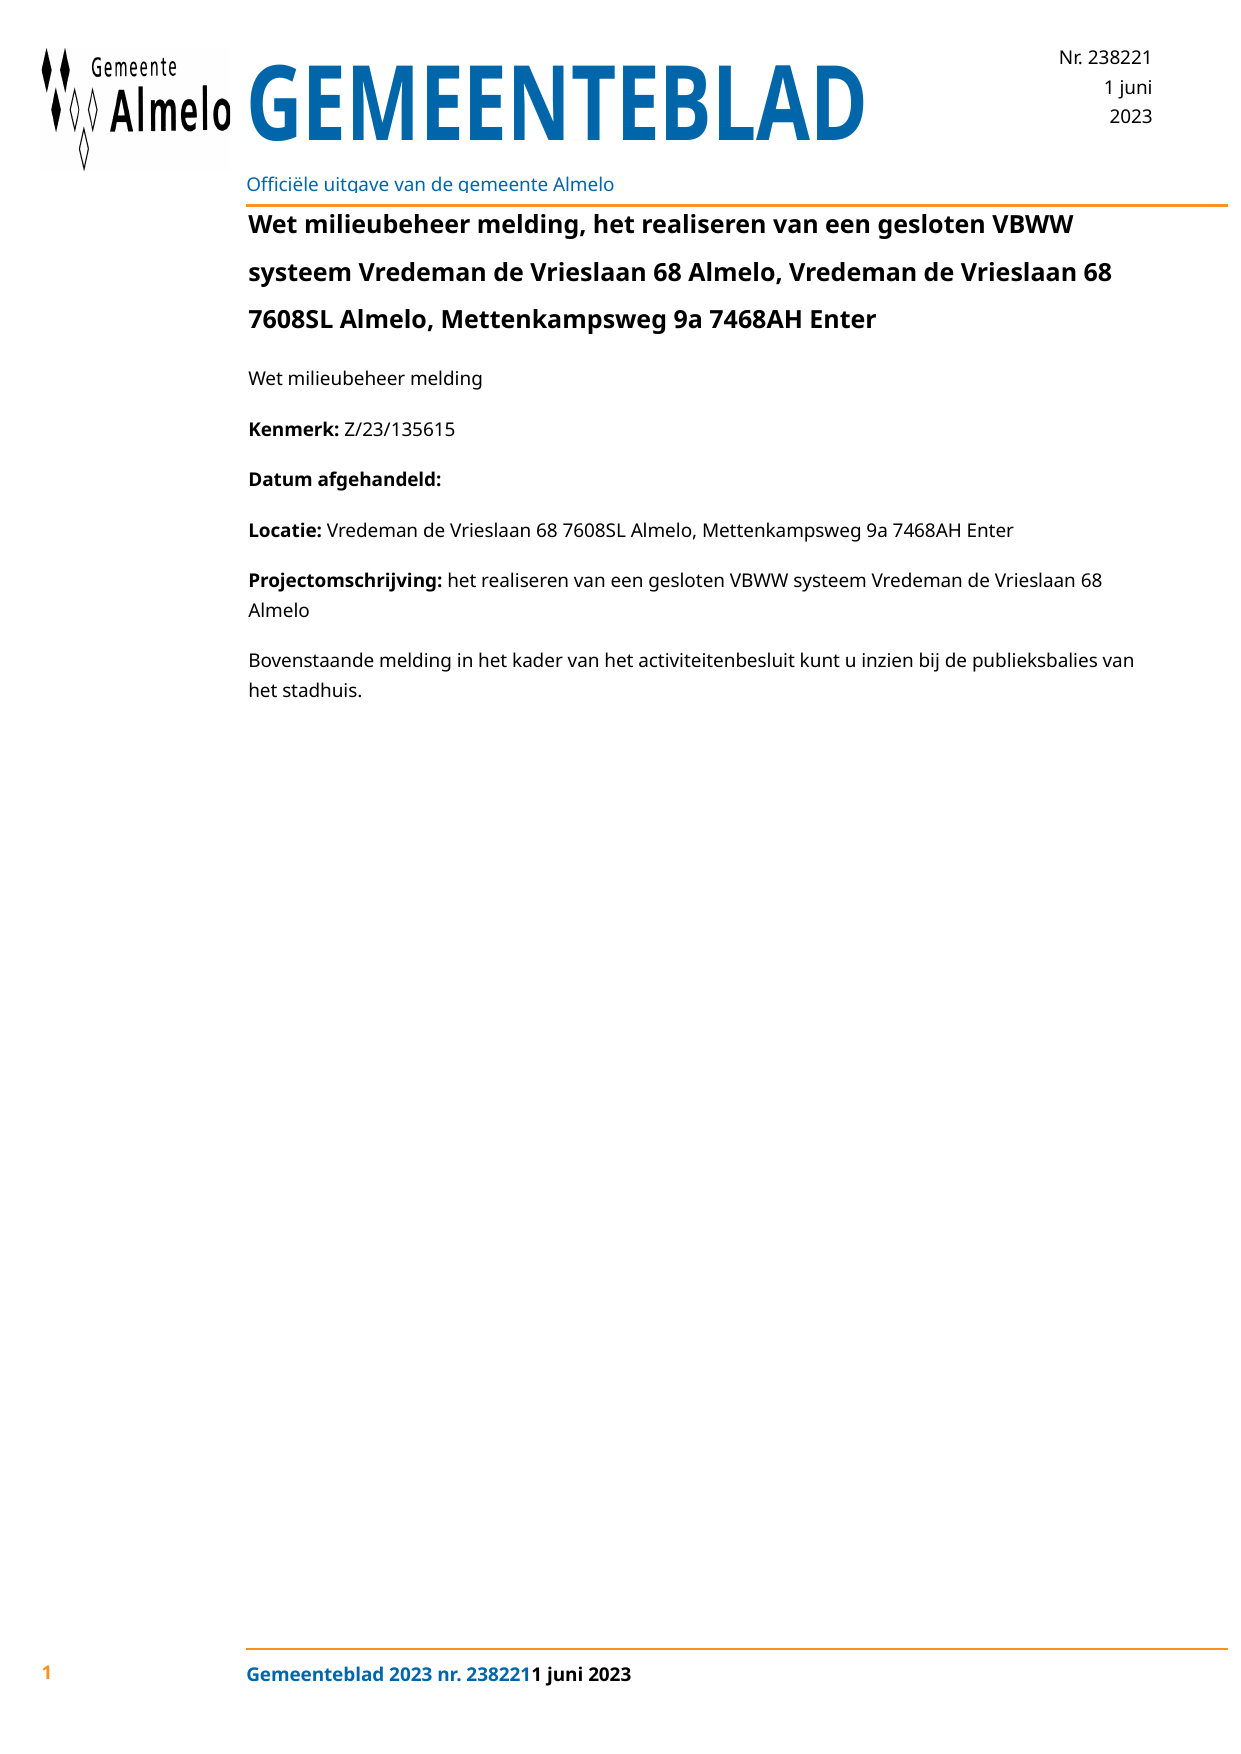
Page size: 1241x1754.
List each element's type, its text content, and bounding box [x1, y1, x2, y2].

text Datum afgehandeld: [248, 466, 1152, 492]
text Wet milieubeheer melding, het realiseren van een gesloten VBWW systeem Vredeman de Vrieslaan 68 Almelo, Vredeman de Vrieslaan 68 7608SL Almelo, Mettenkampsweg 9a 7468AH Enter [248, 207, 1152, 336]
text Projectomschrijving: het realiseren van een gesloten VBWW systeem Vredeman de Vrieslaan 68 Almelo [248, 567, 1152, 622]
text Locatie: Vredeman de Vrieslaan 68 7608SL Almelo, Mettenkampsweg 9a 7468AH Enter [248, 517, 1152, 542]
text Wet milieubeheer melding [248, 366, 1152, 391]
text Bovenstaande melding in het kader van het activiteitenbesluit kunt u inzien bij de publieksbalies van het stadhuis. [248, 647, 1152, 702]
text Kenmerk: Z/23/135615 [248, 416, 1152, 442]
picture [41, 47, 231, 172]
